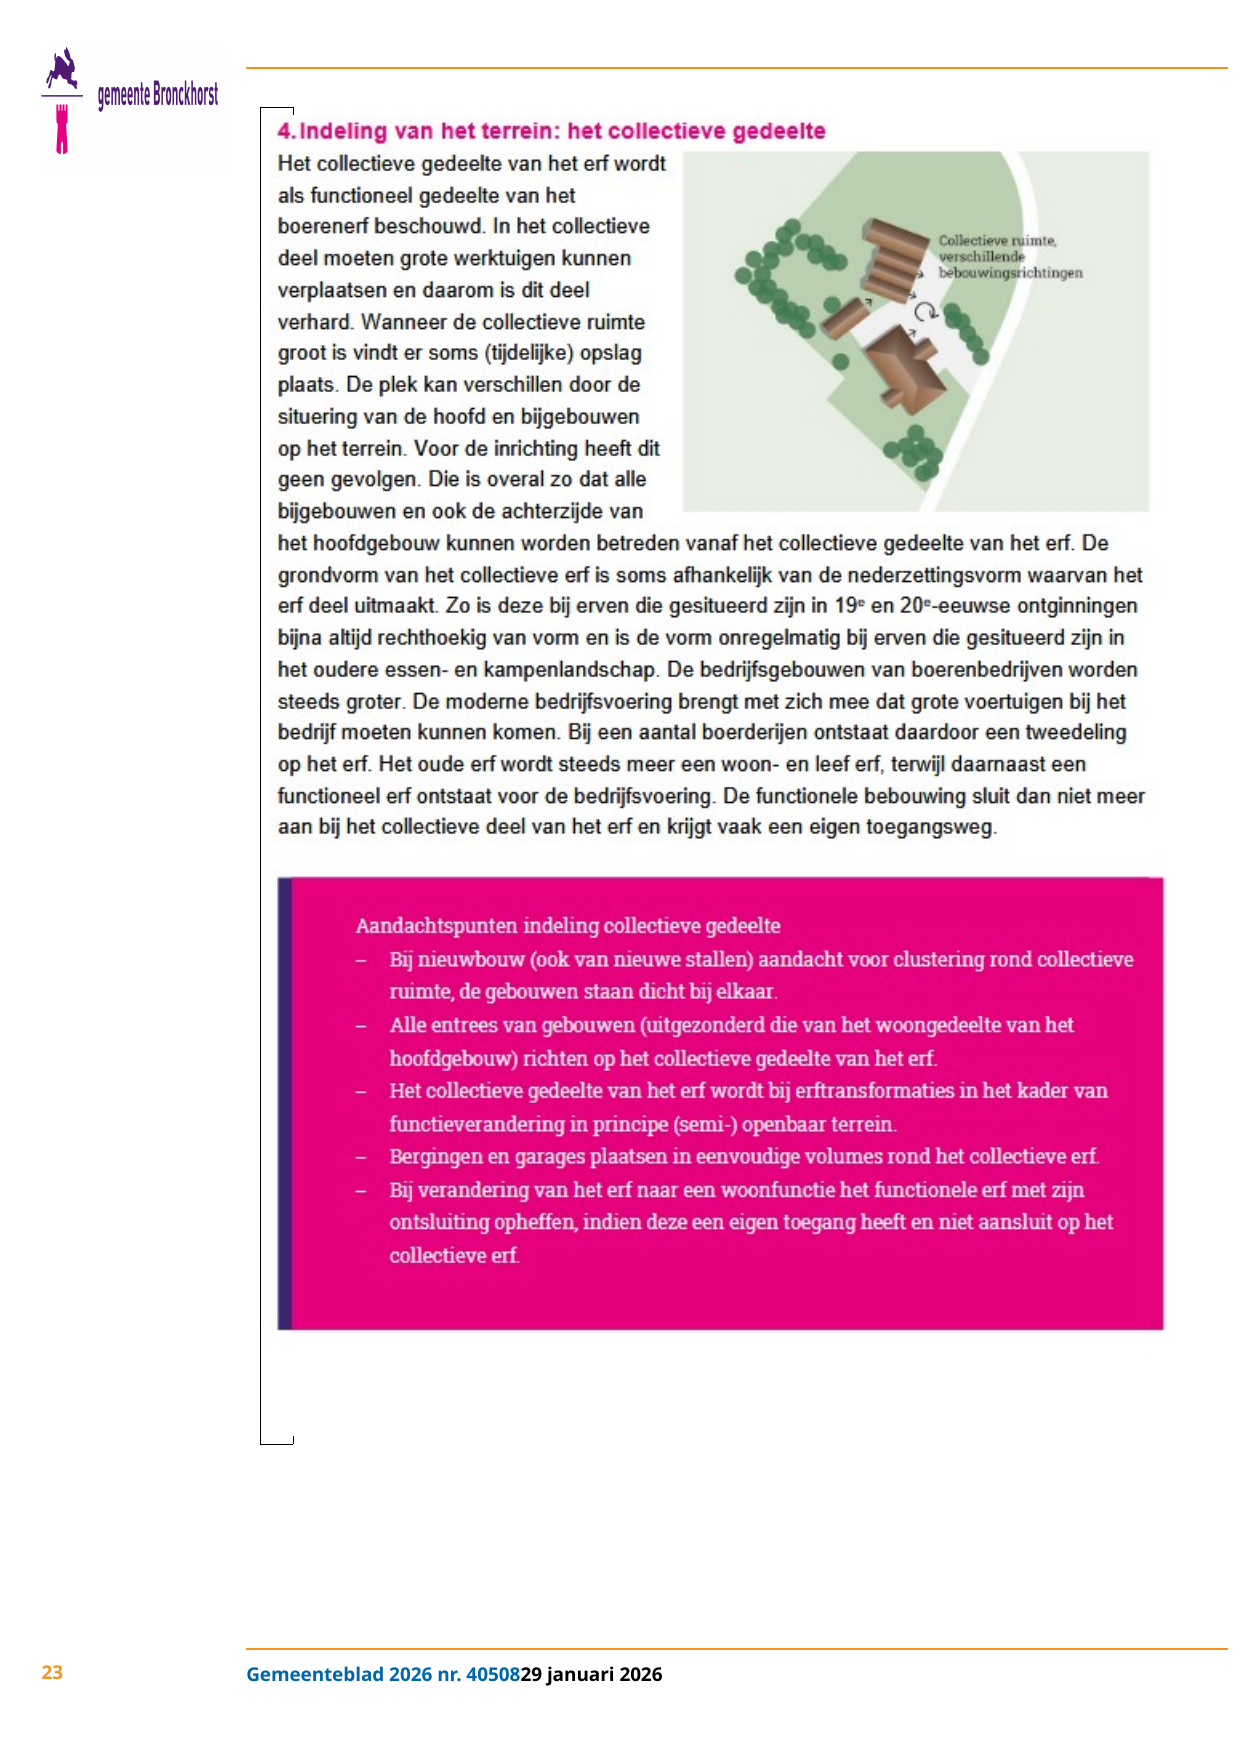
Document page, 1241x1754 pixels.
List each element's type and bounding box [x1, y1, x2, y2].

picture [41, 47, 231, 172]
picture [268, 115, 1173, 1436]
